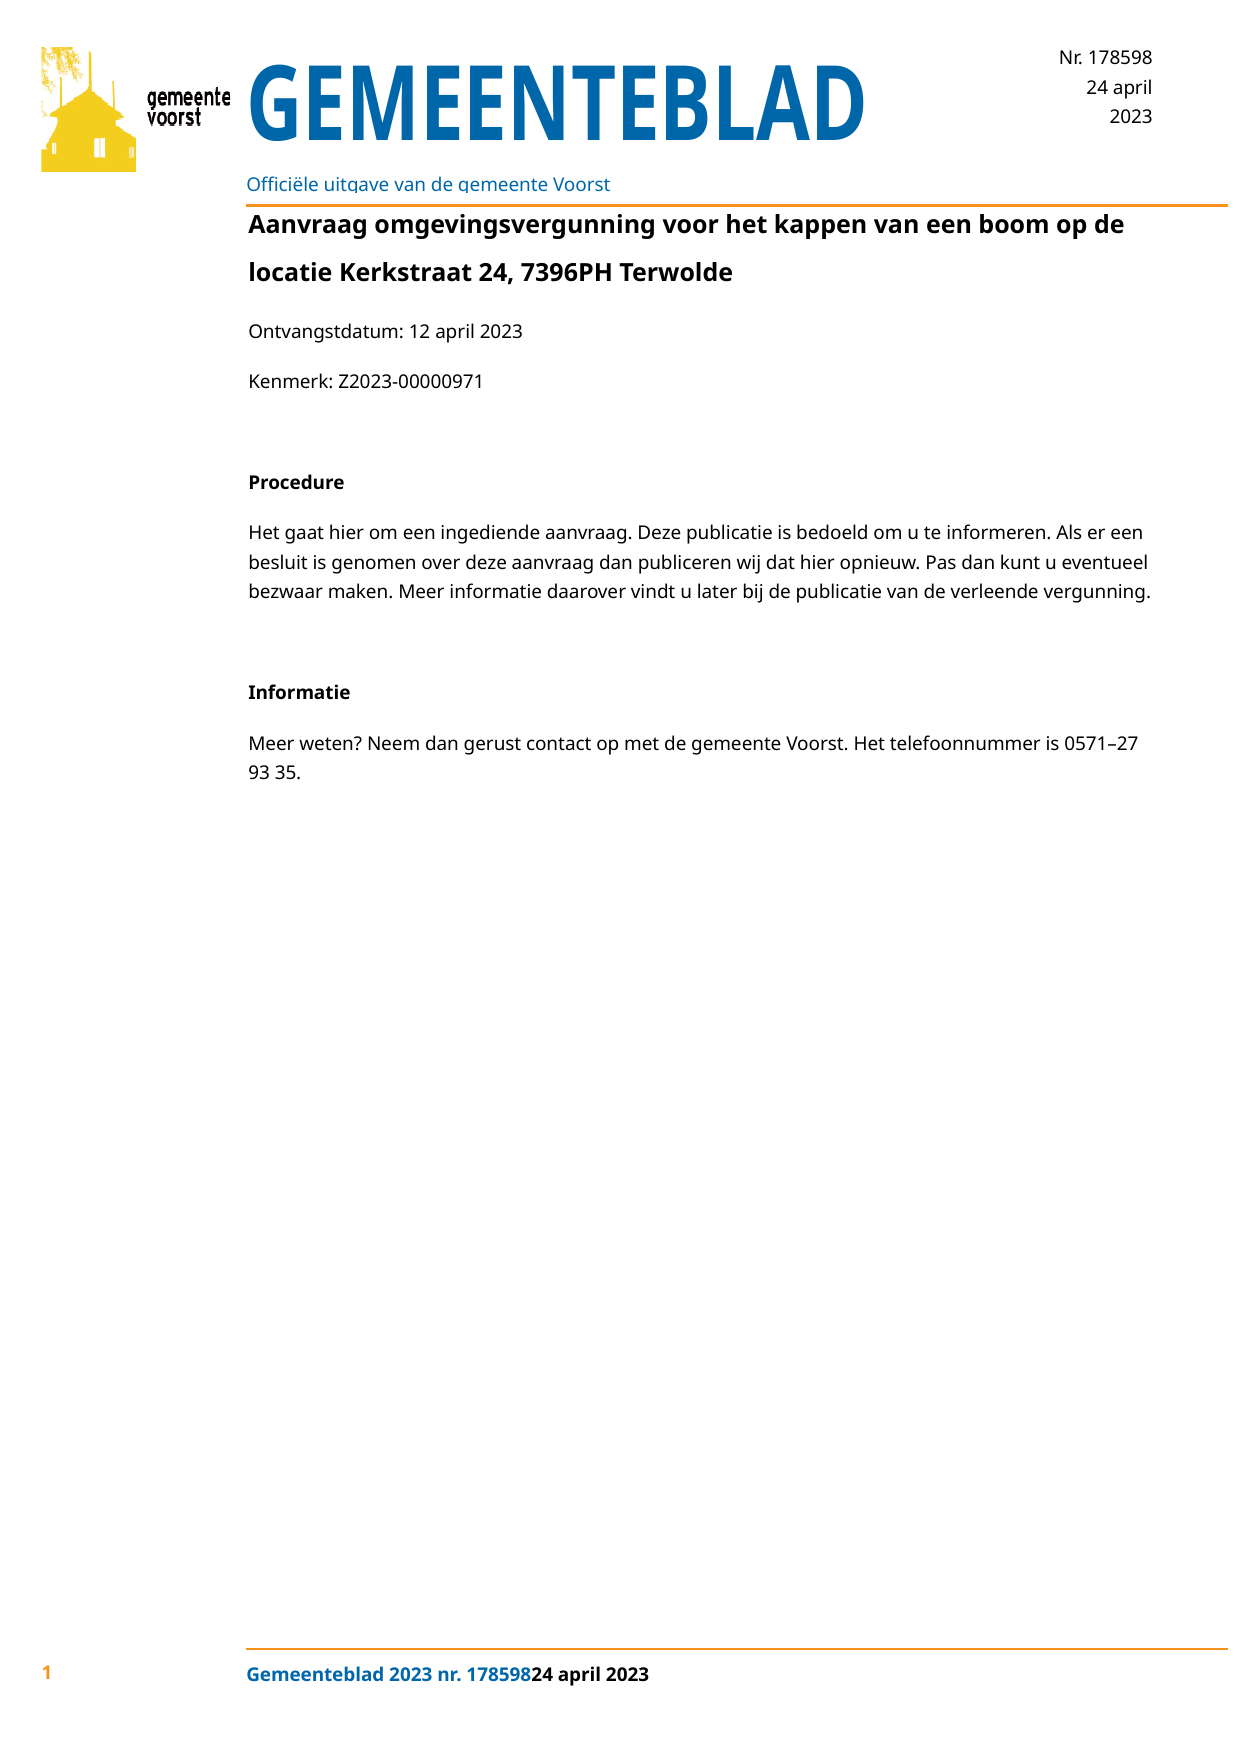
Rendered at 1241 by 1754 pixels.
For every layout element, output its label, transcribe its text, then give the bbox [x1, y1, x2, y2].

text Kenmerk: Z2023-00000971 [248, 368, 1152, 394]
text Meer weten? Neem dan gerust contact op met de gemeente Voorst. Het telefoonnummer is 0571–27 93 35. [248, 730, 1152, 785]
text Aanvraag omgevingsvergunning voor het kappen van een boom op de locatie Kerkstraat 24, 7396PH Terwolde [248, 207, 1152, 288]
text Informatie [248, 679, 1152, 705]
text Ontvangstdatum: 12 april 2023 [248, 318, 1152, 344]
picture [41, 47, 231, 172]
text Het gaat hier om een ingediende aanvraag. Deze publicatie is bedoeld om u te informeren. Als er een besluit is genomen over deze aanvraag dan publiceren wij dat hier opnieuw. Pas dan kunt u eventueel bezwaar maken. Meer informatie daarover vindt u later bij de publicatie van de verleende vergunning. [248, 519, 1152, 604]
text Procedure [248, 469, 1152, 495]
